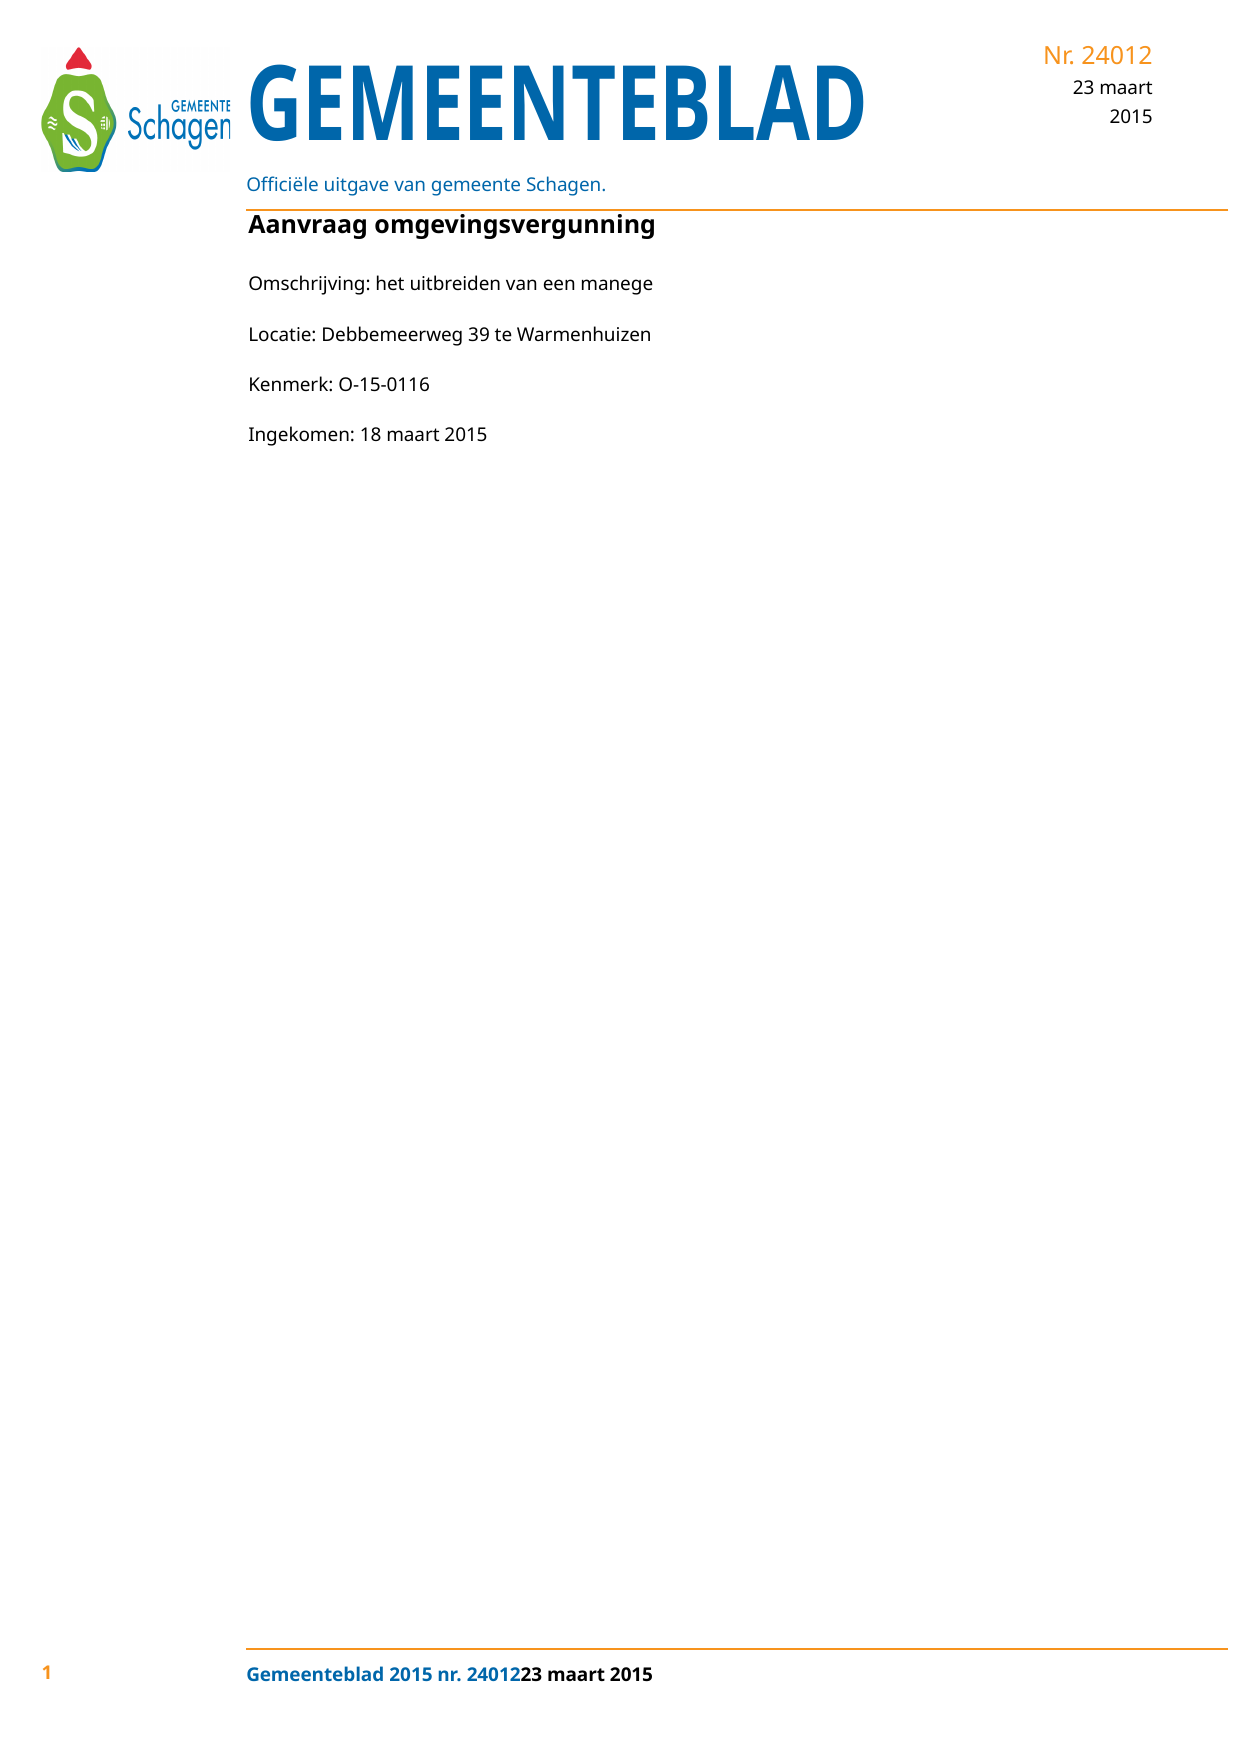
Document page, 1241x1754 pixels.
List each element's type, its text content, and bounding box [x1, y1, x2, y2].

text Locatie: Debbemeerweg 39 te Warmenhuizen [248, 321, 1152, 346]
picture [41, 47, 231, 172]
text Ingekomen: 18 maart 2015 [248, 422, 1152, 447]
text Aanvraag omgevingsvergunning [248, 211, 1152, 241]
text Omschrijving: het uitbreiden van een manege [248, 270, 1152, 296]
text Kenmerk: O-15-0116 [248, 371, 1152, 397]
